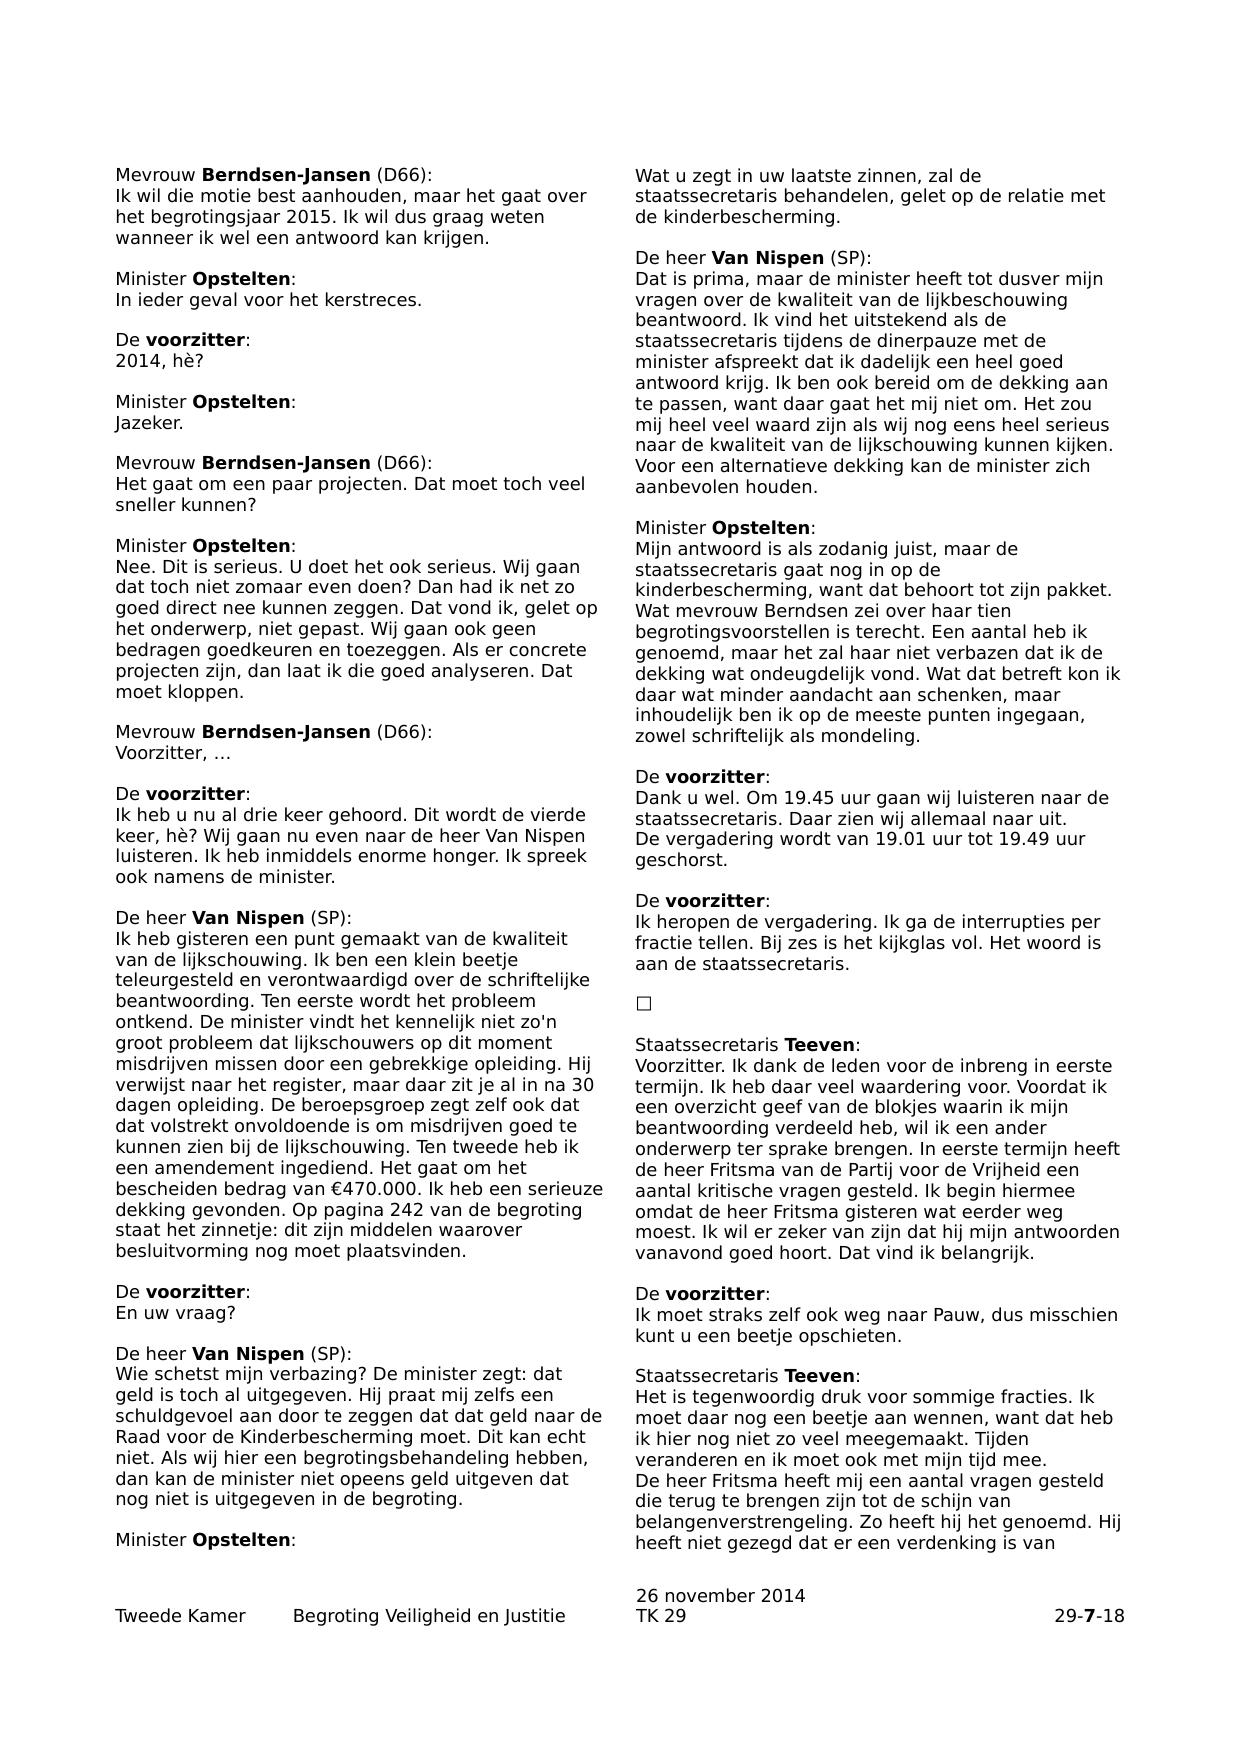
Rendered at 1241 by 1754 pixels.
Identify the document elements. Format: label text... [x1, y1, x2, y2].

text Nee. Dit is serieus. U doet het ook serieus. Wij gaan dat toch niet zomaar even doen? Dan had ik net zo goed direct nee kunnen zeggen. Dat vond ik, gelet op het onderwerp, niet gepast. Wij gaan ook geen bedragen goedkeuren en toezeggen. Als er concrete projecten zijn, dan laat ik die goed analyseren. Dat moet kloppen. [115, 556, 605, 702]
text Mevrouw Berndsen-Jansen (D66): [115, 165, 605, 186]
text In ieder geval voor het kerstreces. [115, 289, 605, 310]
text Staatssecretaris Teeven: [635, 1366, 1125, 1387]
text Wat mevrouw Berndsen zei over haar tien begrotingsvoorstellen is terecht. Een aantal heb ik genoemd, maar het zal haar niet verbazen dat ik de dekking wat ondeugdelijk vond. Wat dat betreft kon ik daar wat minder aandacht aan schenken, maar inhoudelijk ben ik op de meeste punten ingegaan, zowel schriftelijk als mondeling. [635, 601, 1125, 747]
text De voorzitter: [635, 891, 1125, 912]
text Voorzitter. Ik dank de leden voor de inbreng in eerste termijn. Ik heb daar veel waardering voor. Voordat ik een overzicht geef van de blokjes waarin ik mijn beantwoording verdeeld heb, wil ik een ander onderwerp ter sprake brengen. In eerste termijn heeft de heer Fritsma van de Partij voor de Vrijheid een aantal kritische vragen gesteld. Ik begin hiermee omdat de heer Fritsma gisteren wat eerder weg moest. Ik wil er zeker van zijn dat hij mijn antwoorden vanavond goed hoort. Dat vind ik belangrijk. [635, 1056, 1125, 1264]
text Staatssecretaris Teeven: [635, 1035, 1125, 1056]
text De heer Van Nispen (SP): [115, 1343, 605, 1364]
text Dank u wel. Om 19.45 uur gaan wij luisteren naar de staatssecretaris. Daar zien wij allemaal naar uit. [635, 787, 1125, 829]
text Ik heropen de vergadering. Ik ga de interrupties per fractie tellen. Bij zes is het kijkglas vol. Het woord is aan de staatssecretaris. [635, 912, 1125, 974]
text De heer Van Nispen (SP): [115, 908, 605, 928]
text Minister Opstelten: [115, 1530, 605, 1551]
text Jazeker. [115, 412, 605, 433]
text ⬜ [635, 994, 1125, 1015]
text Minister Opstelten: [115, 268, 605, 289]
text Ik moet straks zelf ook weg naar Pauw, dus misschien kunt u een beetje opschieten. [635, 1304, 1125, 1346]
text De voorzitter: [635, 1284, 1125, 1304]
text Minister Opstelten: [115, 536, 605, 556]
text Mevrouw Berndsen-Jansen (D66): [115, 453, 605, 474]
text Dat is prima, maar de minister heeft tot dusver mijn vragen over de kwaliteit van de lijkbeschouwing beantwoord. Ik vind het uitstekend als de staatssecretaris tijdens de dinerpauze met de minister afspreekt dat ik dadelijk een heel goed antwoord krijg. Ik ben ook bereid om de dekking aan te passen, want daar gaat het mij niet om. Het zou mij heel veel waard zijn als wij nog eens heel serieus naar de kwaliteit van de lijkschouwing kunnen kijken. Voor een alternatieve dekking kan de minister zich aanbevolen houden. [635, 268, 1125, 498]
text Ik heb gisteren een punt gemaakt van de kwaliteit van de lijkschouwing. Ik ben een klein beetje teleurgesteld en verontwaardigd over de schriftelijke beantwoording. Ten eerste wordt het probleem ontkend. De minister vindt het kennelijk niet zo'n groot probleem dat lijkschouwers op dit moment misdrijven missen door een gebrekkige opleiding. Hij verwijst naar het register, maar daar zit je al in na 30 dagen opleiding. De beroepsgroep zegt zelf ook dat dat volstrekt onvoldoende is om misdrijven goed te kunnen zien bij de lijkschouwing. Ten tweede heb ik een amendement ingediend. Het gaat om het bescheiden bedrag van €470.000. Ik heb een serieuze dekking gevonden. Op pagina 242 van de begroting staat het zinnetje: dit zijn middelen waarover besluitvorming nog moet plaatsvinden. [115, 928, 605, 1262]
text Ik wil die motie best aanhouden, maar het gaat over het begrotingsjaar 2015. Ik wil dus graag weten wanneer ik wel een antwoord kan krijgen. [115, 186, 605, 248]
text 2014, hè? [115, 351, 605, 372]
text Mijn antwoord is als zodanig juist, maar de staatssecretaris gaat nog in op de kinderbescherming, want dat behoort tot zijn pakket. [635, 538, 1125, 601]
text Wie schetst mijn verbazing? De minister zegt: dat geld is toch al uitgegeven. Hij praat mij zelfs een schuldgevoel aan door te zeggen dat dat geld naar de Raad voor de Kinderbescherming moet. Dit kan echt niet. Als wij hier een begrotingsbehandeling hebben, dan kan de minister niet opeens geld uitgeven dat nog niet is uitgegeven in de begroting. [115, 1364, 605, 1510]
text De voorzitter: [115, 1282, 605, 1303]
text Minister Opstelten: [115, 392, 605, 412]
text Minister Opstelten: [635, 518, 1125, 538]
text Voorzitter, … [115, 743, 605, 764]
text De voorzitter: [635, 767, 1125, 787]
text De voorzitter: [115, 330, 605, 351]
text Ik heb u nu al drie keer gehoord. Dit wordt de vierde keer, hè? Wij gaan nu even naar de heer Van Nispen luisteren. Ik heb inmiddels enorme honger. Ik spreek ook namens de minister. [115, 804, 605, 888]
text De heer Fritsma heeft mij een aantal vragen gesteld die terug te brengen zijn tot de schijn van belangenverstrengeling. Zo heeft hij het genoemd. Hij heeft niet gezegd dat er een verdenking is van [635, 1470, 1125, 1554]
text Het is tegenwoordig druk voor sommige fracties. Ik moet daar nog een beetje aan wennen, want dat heb ik hier nog niet zo veel meegemaakt. Tijden veranderen en ik moet ook met mijn tijd mee. [635, 1387, 1125, 1470]
text De heer Van Nispen (SP): [635, 248, 1125, 268]
text Wat u zegt in uw laatste zinnen, zal de staatssecretaris behandelen, gelet op de relatie met de kinderbescherming. [635, 165, 1125, 228]
text Mevrouw Berndsen-Jansen (D66): [115, 722, 605, 743]
text Het gaat om een paar projecten. Dat moet toch veel sneller kunnen? [115, 474, 605, 516]
text De vergadering wordt van 19.01 uur tot 19.49 uur geschorst. [635, 829, 1125, 871]
text En uw vraag? [115, 1303, 605, 1323]
text De voorzitter: [115, 784, 605, 804]
